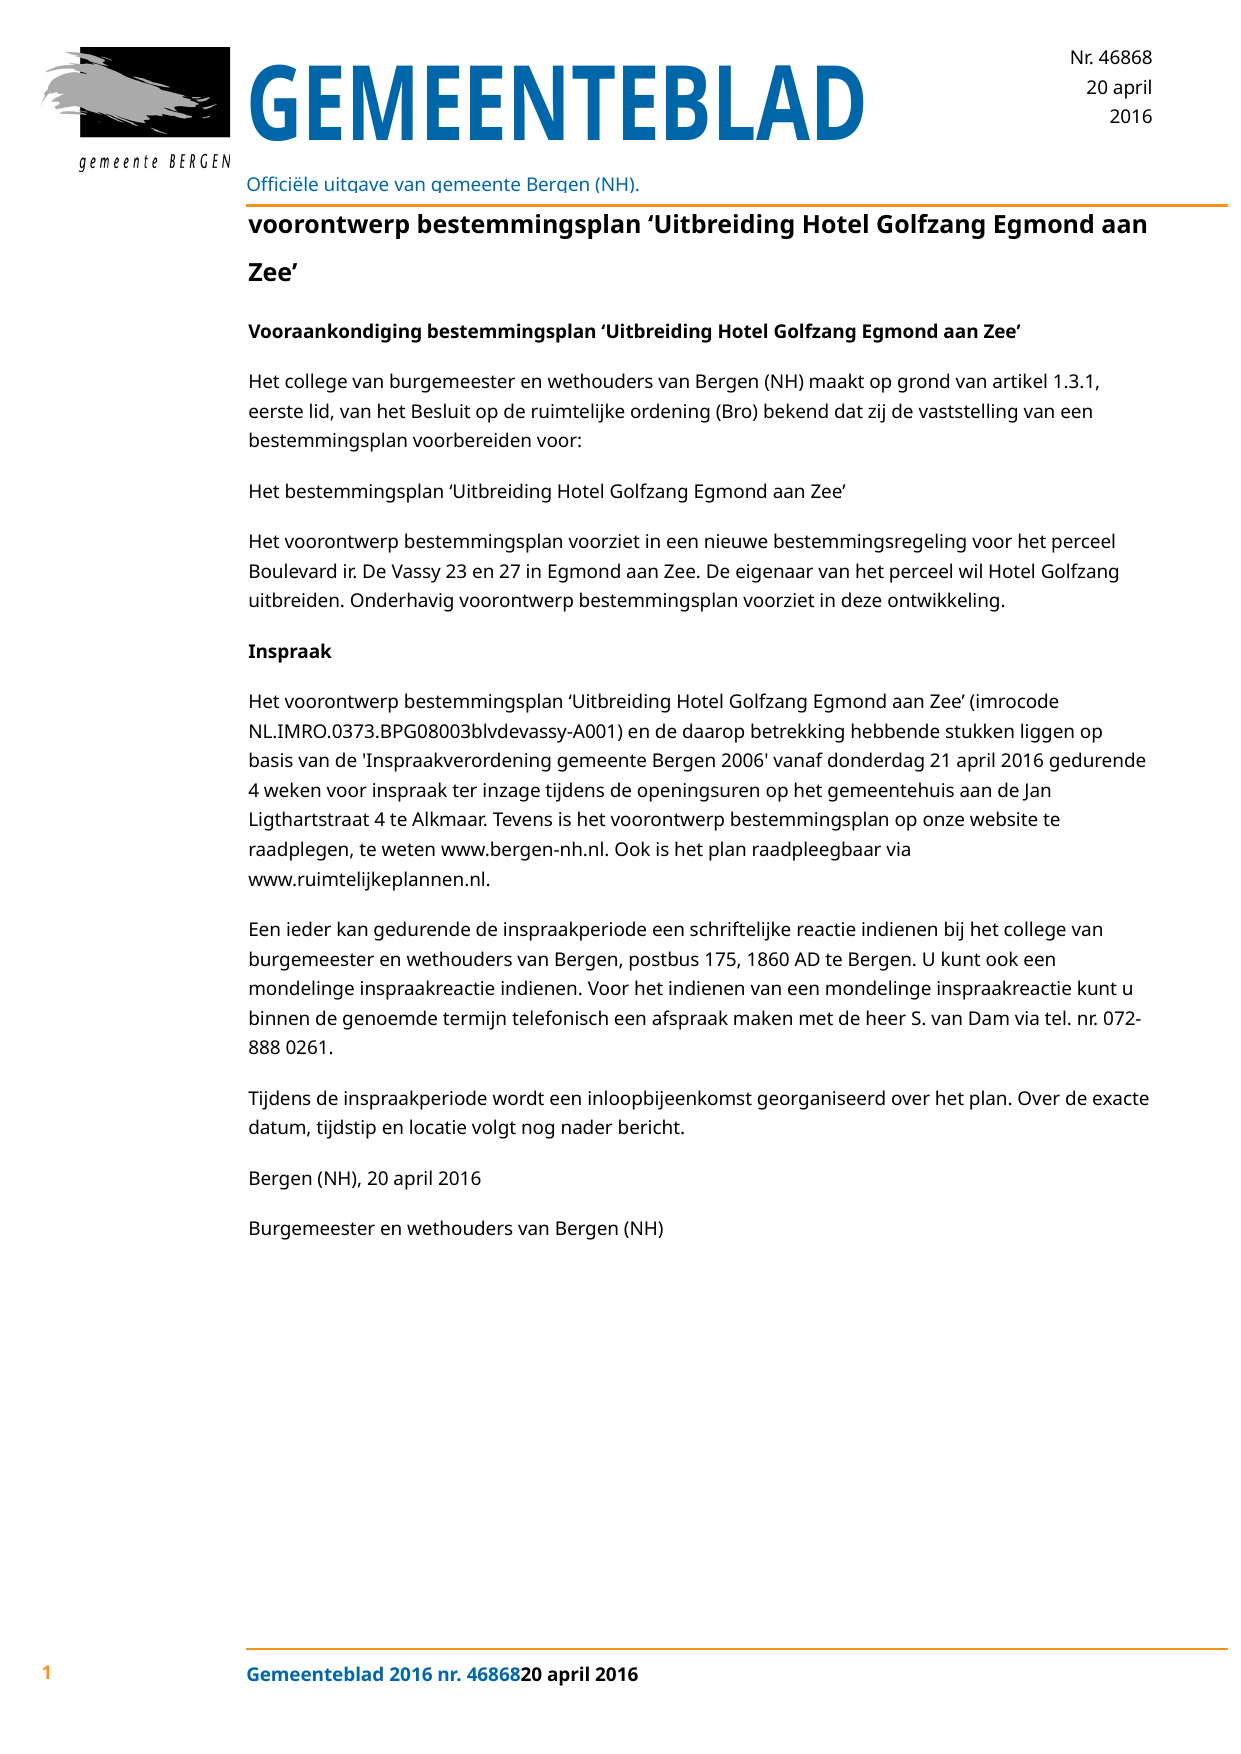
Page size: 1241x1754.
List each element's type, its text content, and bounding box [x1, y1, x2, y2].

text voorontwerp bestemmingsplan ‘Uitbreiding Hotel Golfzang Egmond aan Zee’ [248, 207, 1152, 288]
text Het voorontwerp bestemmingsplan ‘Uitbreiding Hotel Golfzang Egmond aan Zee’ (imrocode NL.IMRO.0373.BPG08003blvdevassy-A001) en de daarop betrekking hebbende stukken liggen op basis van de 'Inspraakverordening gemeente Bergen 2006' vanaf donderdag 21 april 2016 gedurende 4 weken voor inspraak ter inzage tijdens de openingsuren op het gemeentehuis aan de Jan Ligthartstraat 4 te Alkmaar. Tevens is het voorontwerp bestemmingsplan op onze website te raadplegen, te weten www.bergen-nh.nl. Ook is het plan raadpleegbaar via www.ruimtelijkeplannen.nl. [248, 688, 1152, 892]
text Tijdens de inspraakperiode wordt een inloopbijeenkomst georganiseerd over het plan. Over de exacte datum, tijdstip en locatie volgt nog nader bericht. [248, 1085, 1152, 1140]
text Vooraankondiging bestemmingsplan ‘Uitbreiding Hotel Golfzang Egmond aan Zee’ [248, 318, 1152, 344]
text Het college van burgemeester en wethouders van Bergen (NH) maakt op grond van artikel 1.3.1, eerste lid, van het Besluit op de ruimtelijke ordening (Bro) bekend dat zij de vaststelling van een bestemmingsplan voorbereiden voor: [248, 368, 1152, 453]
text Burgemeester en wethouders van Bergen (NH) [248, 1215, 1152, 1241]
text Bergen (NH), 20 april 2016 [248, 1165, 1152, 1191]
text Het voorontwerp bestemmingsplan voorziet in een nieuwe bestemmingsregeling voor het perceel Boulevard ir. De Vassy 23 en 27 in Egmond aan Zee. De eigenaar van het perceel wil Hotel Golfzang uitbreiden. Onderhavig voorontwerp bestemmingsplan voorziet in deze ontwikkeling. [248, 528, 1152, 613]
picture [41, 47, 231, 172]
text Een ieder kan gedurende de inspraakperiode een schriftelijke reactie indienen bij het college van burgemeester en wethouders van Bergen, postbus 175, 1860 AD te Bergen. U kunt ook een mondelinge inspraakreactie indienen. Voor het indienen van een mondelinge inspraakreactie kunt u binnen de genoemde termijn telefonisch een afspraak maken met de heer S. van Dam via tel. nr. 072-888 0261. [248, 916, 1152, 1060]
text Inspraak [248, 638, 1152, 664]
text Het bestemmingsplan ‘Uitbreiding Hotel Golfzang Egmond aan Zee’ [248, 478, 1152, 504]
